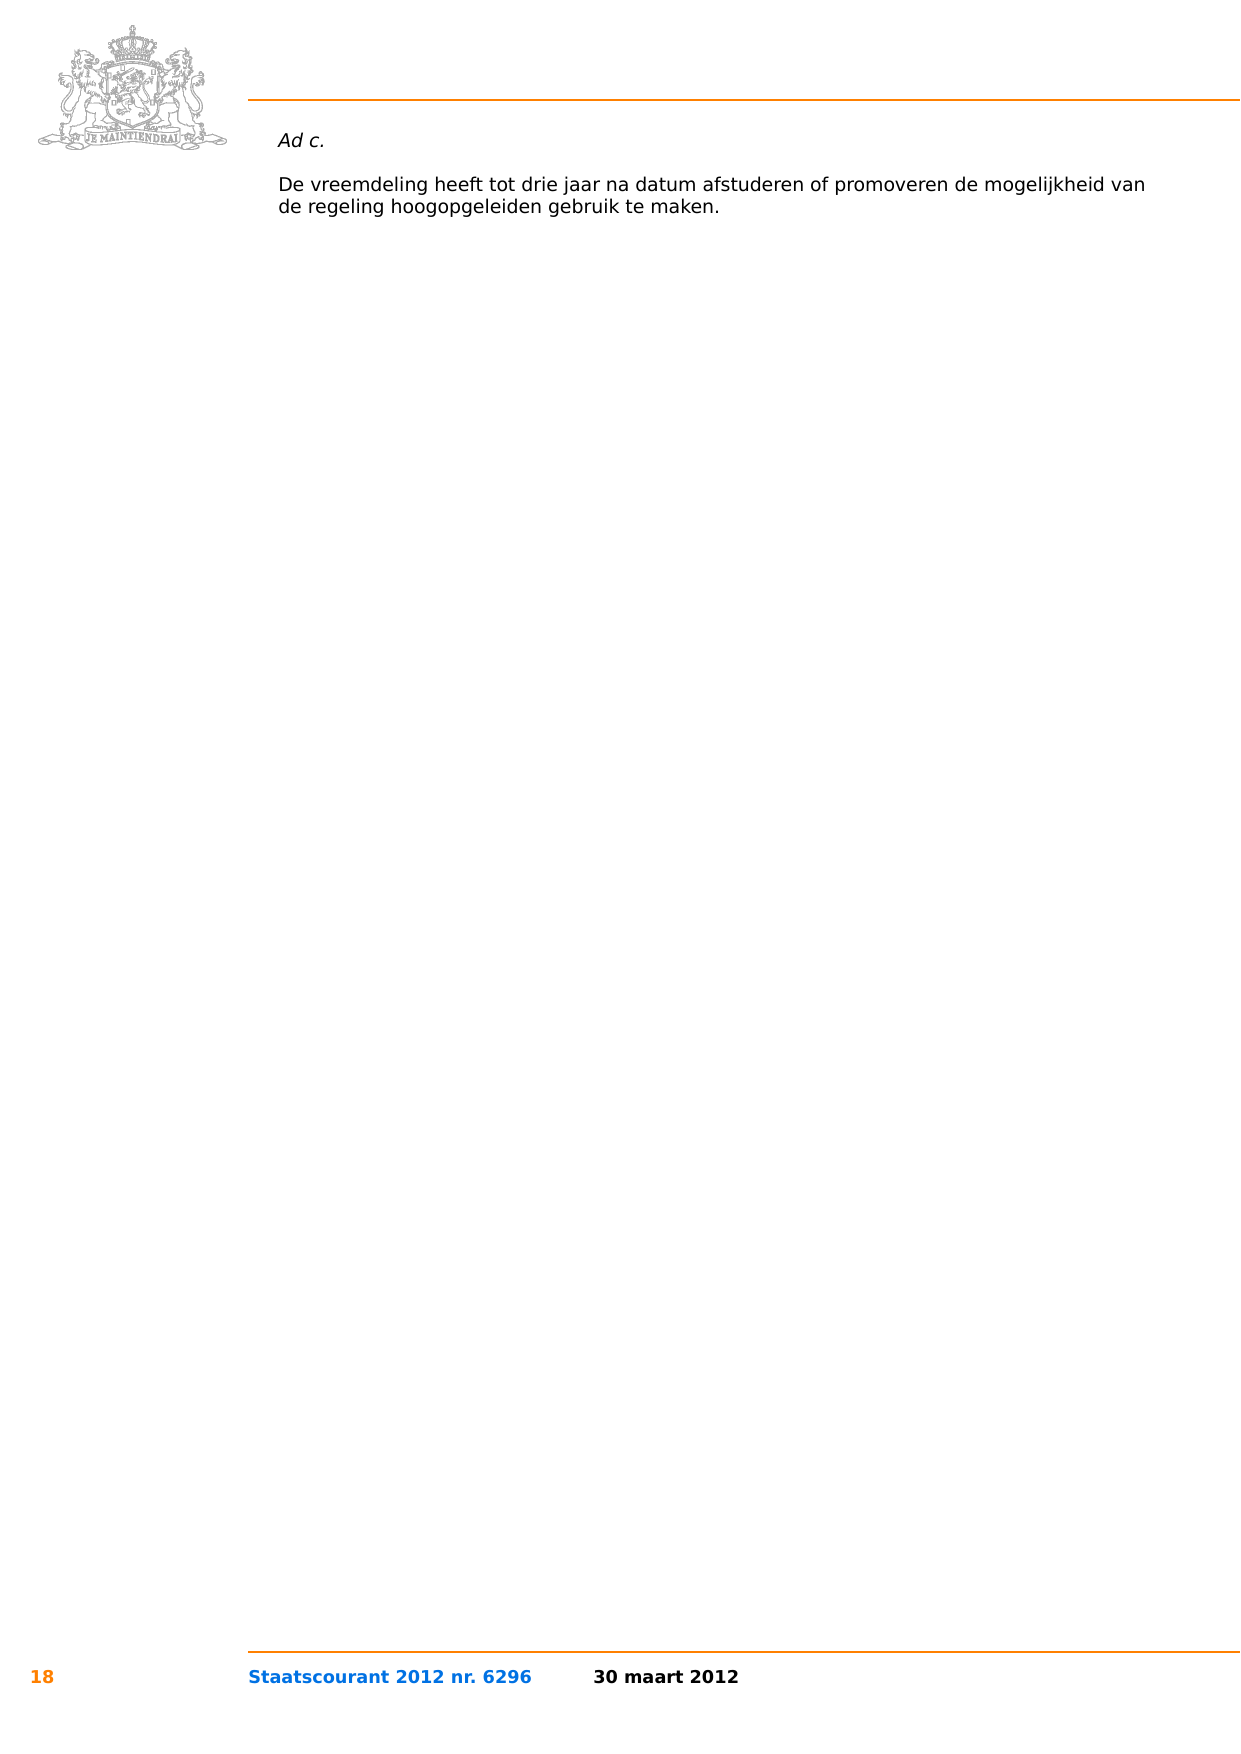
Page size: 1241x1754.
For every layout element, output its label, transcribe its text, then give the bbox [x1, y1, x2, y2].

picture [38, 25, 227, 150]
text De vreemdeling heeft tot drie jaar na datum afstuderen of promoveren de mogelijkheid van de regeling hoogopgeleiden gebruik te maken. [278, 174, 1163, 218]
subtitle Ad c. [278, 130, 1163, 152]
